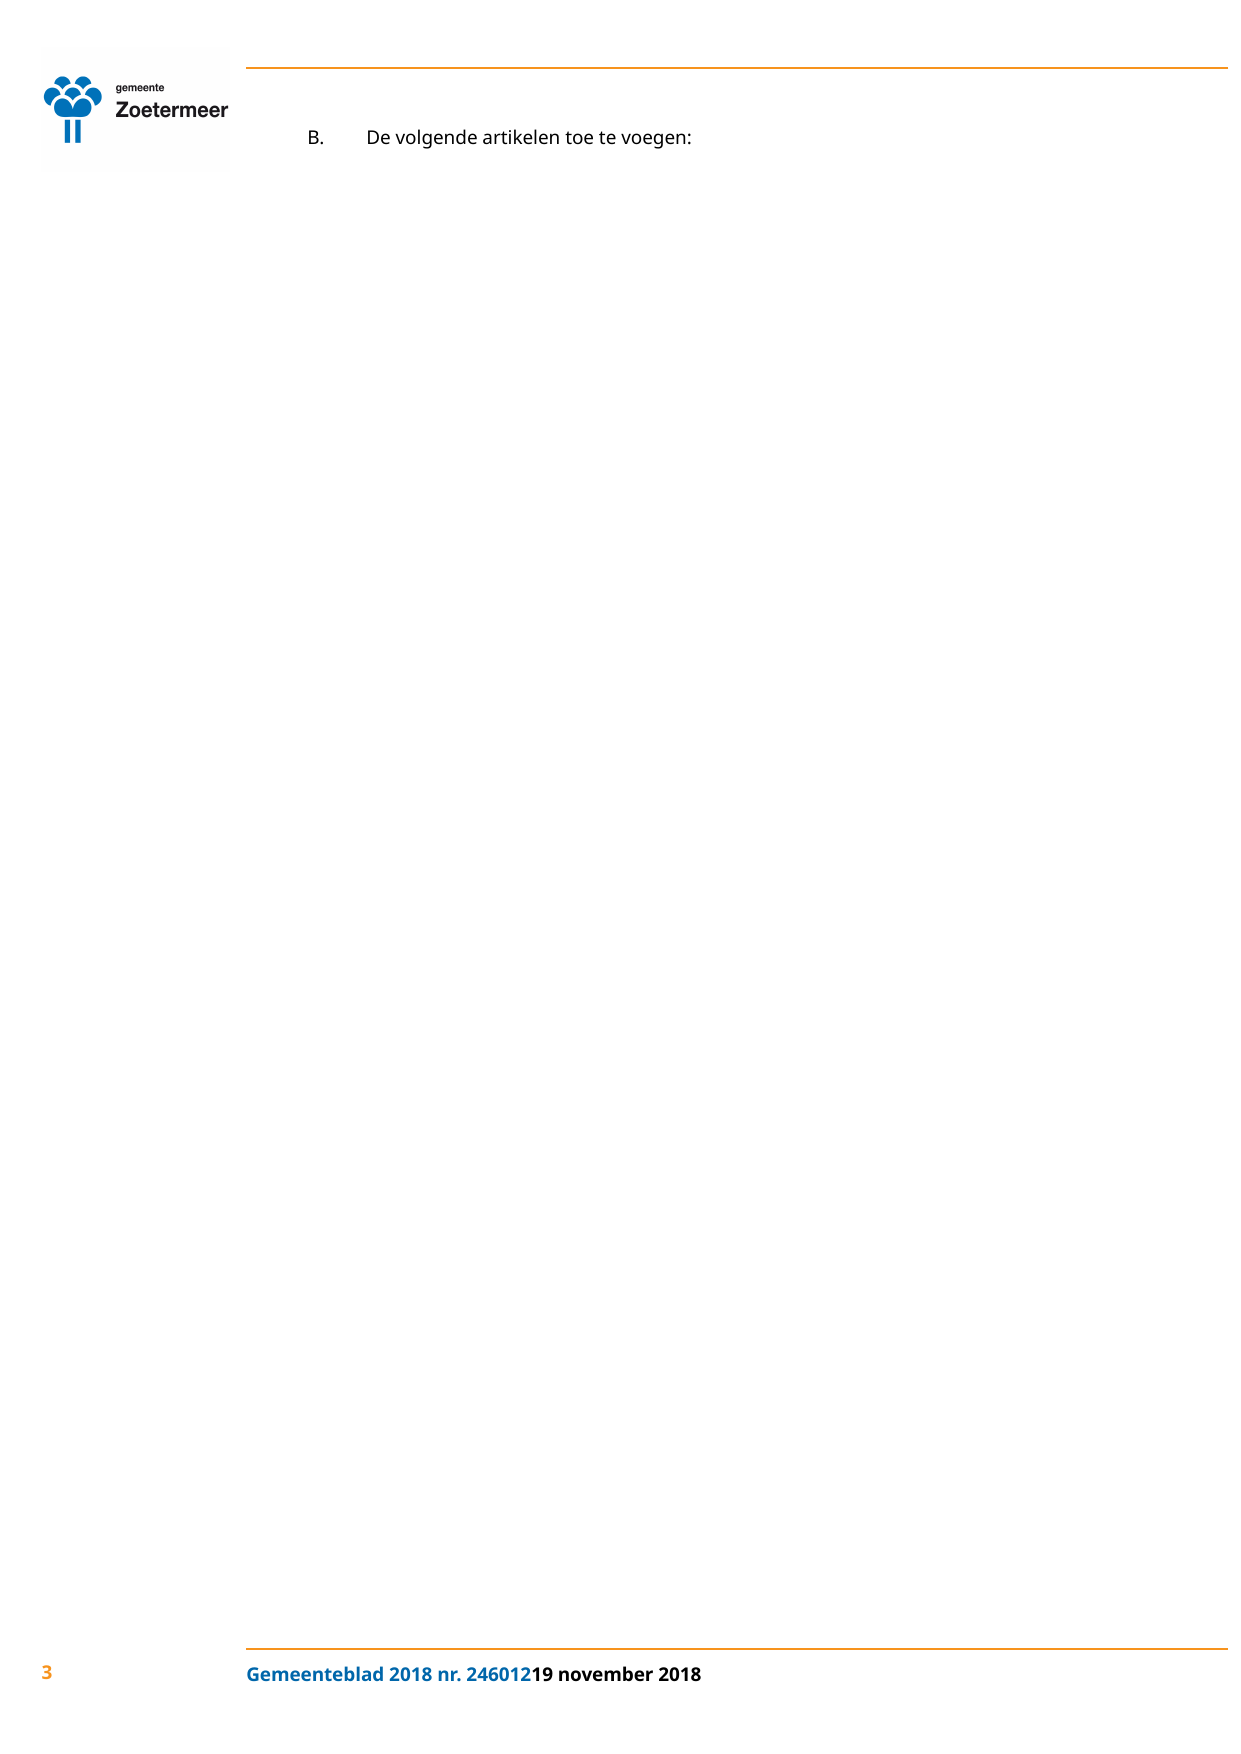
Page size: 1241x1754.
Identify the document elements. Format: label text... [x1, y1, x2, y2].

list De volgende artikelen toe te voegen: [307, 124, 1152, 150]
picture [41, 47, 231, 172]
